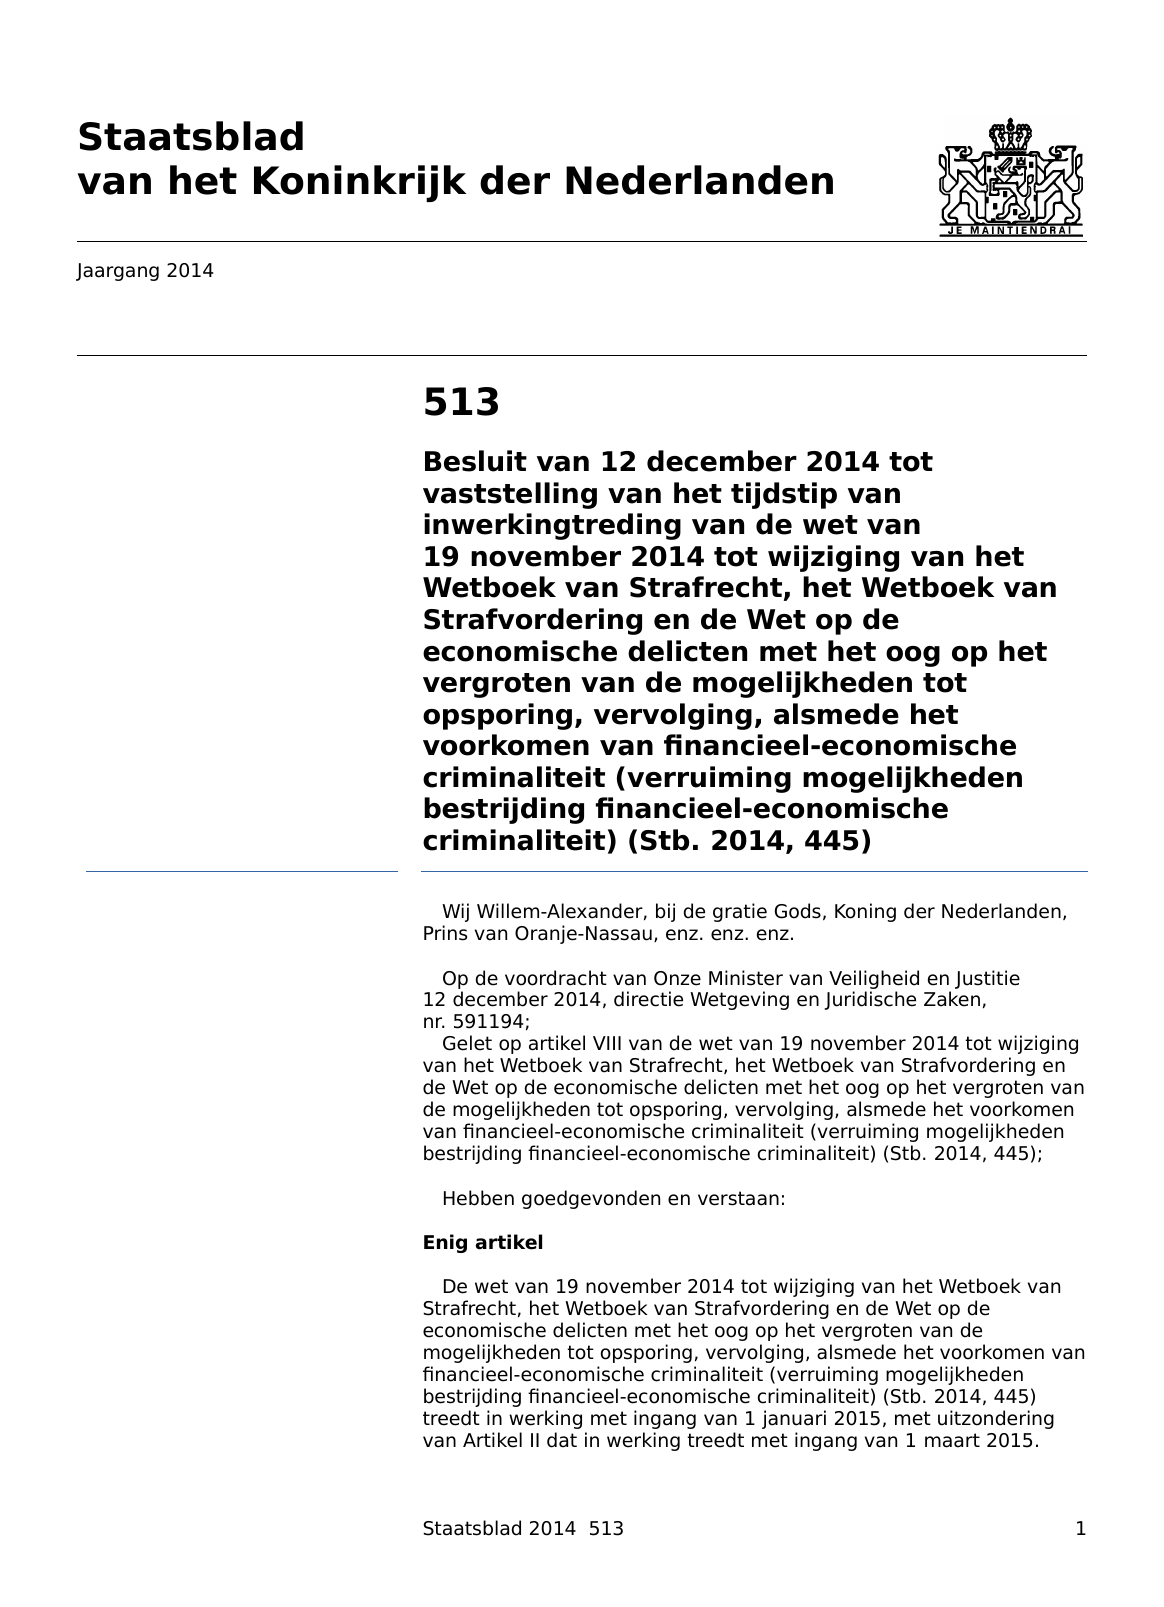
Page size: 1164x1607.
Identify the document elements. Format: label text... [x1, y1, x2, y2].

subtitle 513 [422, 381, 1087, 424]
text Besluit van 12 december 2014 tot vaststelling van het tijdstip van inwerkingtreding van de wet van 19 november 2014 tot wijziging van het Wetboek van Strafrecht, het Wetboek van Strafvordering en de Wet op de economische delicten met het oog op het vergroten van de mogelijkheden tot opsporing, vervolging, alsmede het voorkomen van financieel-economische criminaliteit (verruiming mogelijkheden bestrijding financieel-economische criminaliteit) (Stb. 2014, 445) [422, 447, 1087, 857]
table_header Staatsblad van het Koninkrijk der Nederlanden [77, 100, 886, 241]
table_cell Jaargang 2014 [77, 242, 1087, 355]
text Hebben goedgevonden en verstaan: [422, 1187, 1087, 1209]
picture [936, 115, 1087, 240]
table_header [886, 100, 1087, 241]
subtitle Enig artikel [422, 1232, 1087, 1253]
text Gelet op artikel VIII van de wet van 19 november 2014 tot wijziging van het Wetboek van Strafrecht, het Wetboek van Strafvordering en de Wet op de economische delicten met het oog op het vergroten van de mogelijkheden tot opsporing, vervolging, alsmede het voorkomen van financieel-economische criminaliteit (verruiming mogelijkheden bestrijding financieel-economische criminaliteit) (Stb. 2014, 445); [422, 1033, 1087, 1165]
text Wij Willem-Alexander, bij de gratie Gods, Koning der Nederlanden, Prins van Oranje-Nassau, enz. enz. enz. [422, 901, 1087, 945]
text De wet van 19 november 2014 tot wijziging van het Wetboek van Strafrecht, het Wetboek van Strafvordering en de Wet op de economische delicten met het oog op het vergroten van de mogelijkheden tot opsporing, vervolging, alsmede het voorkomen van financieel-economische criminaliteit (verruiming mogelijkheden bestrijding financieel-economische criminaliteit) (Stb. 2014, 445) treedt in werking met ingang van 1 januari 2015, met uitzondering van Artikel II dat in werking treedt met ingang van 1 maart 2015. [422, 1276, 1087, 1452]
text Op de voordracht van Onze Minister van Veiligheid en Justitie 12 december 2014, directie Wetgeving en Juridische Zaken, nr. 591194; [422, 967, 1087, 1033]
